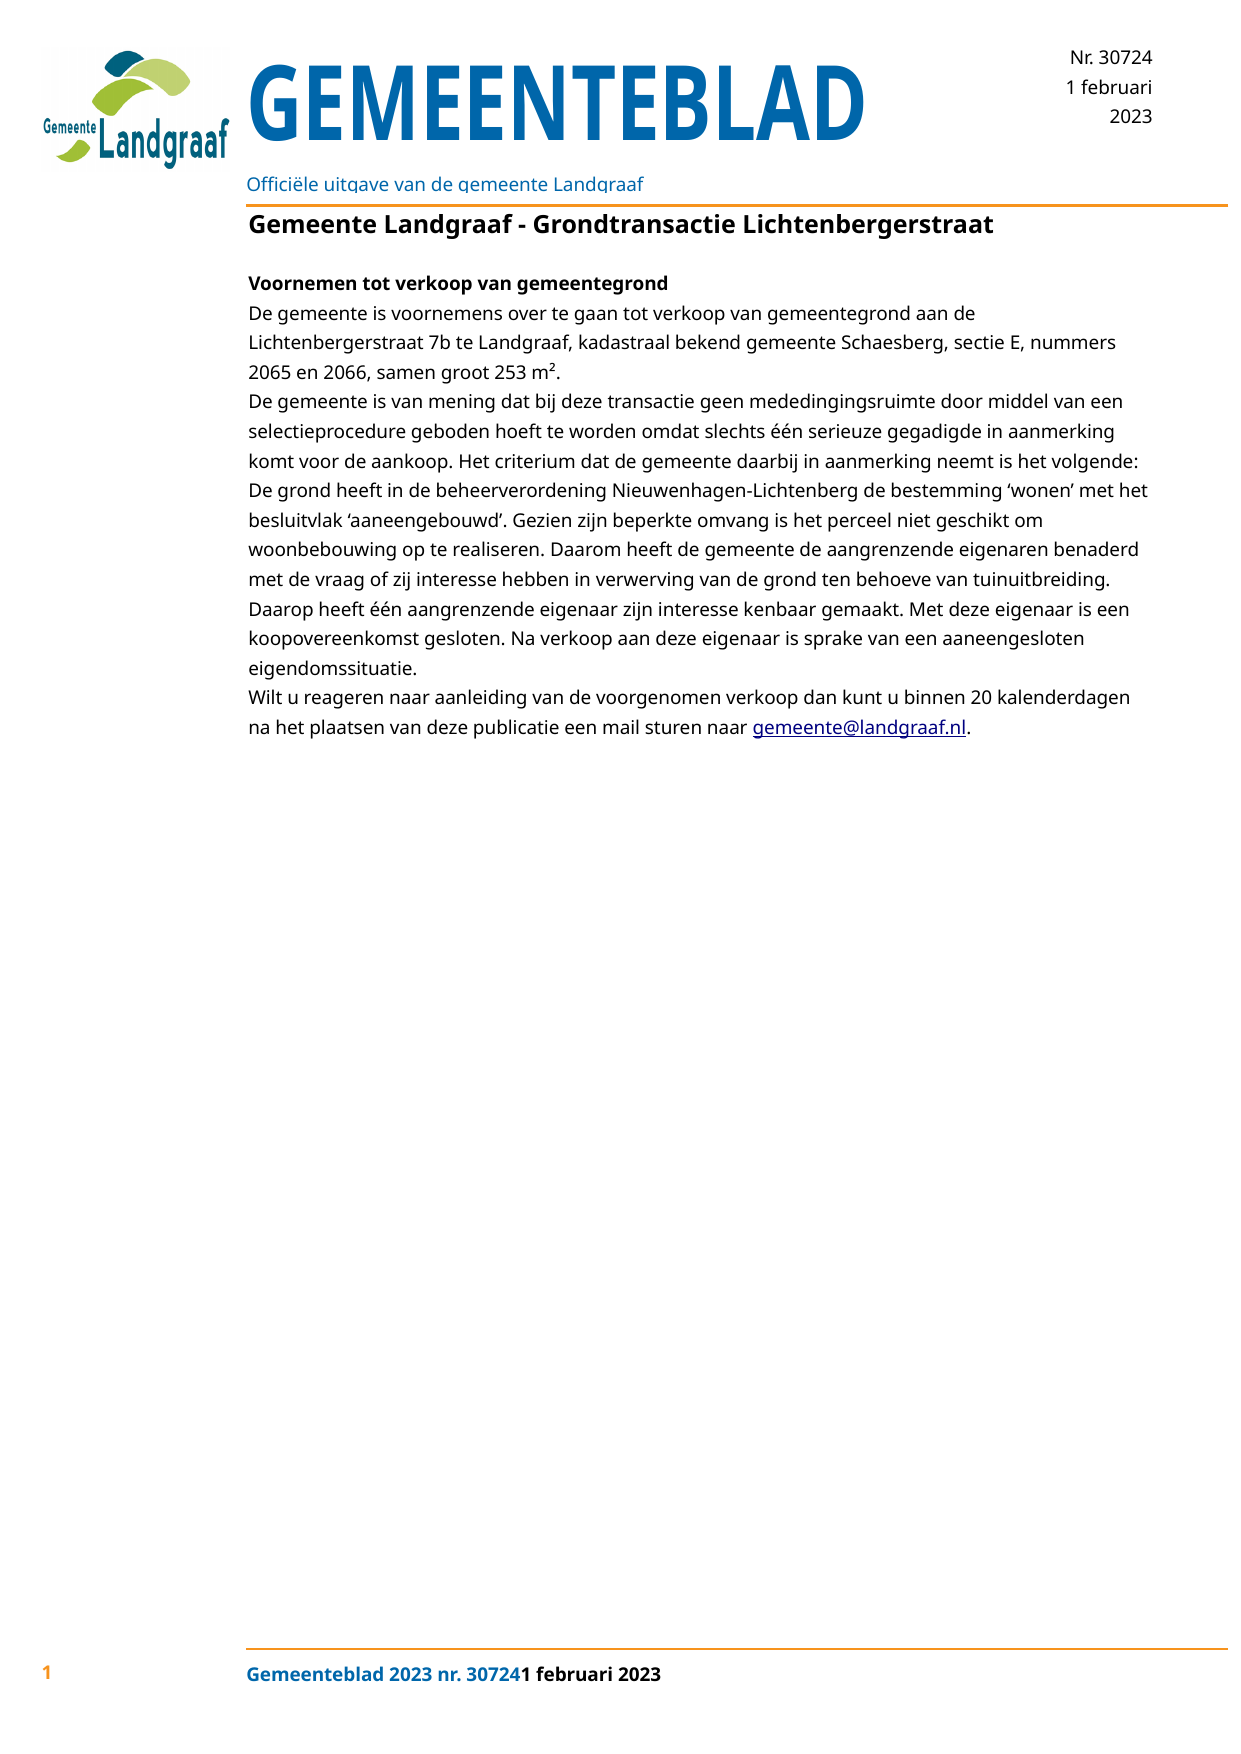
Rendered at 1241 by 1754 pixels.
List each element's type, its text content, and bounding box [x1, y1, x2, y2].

text De gemeente is van mening dat bij deze transactie geen mededingingsruimte door middel van een selectieprocedure geboden hoeft te worden omdat slechts één serieuze gegadigde in aanmerking komt voor de aankoop. Het criterium dat de gemeente daarbij in aanmerking neemt is het volgende: [248, 389, 1152, 473]
text Gemeente Landgraaf - Grondtransactie Lichtenbergerstraat [248, 207, 1152, 241]
text Wilt u reageren naar aanleiding van de voorgenomen verkoop dan kunt u binnen 20 kalenderdagen na het plaatsen van deze publicatie een mail sturen naar gemeente@landgraaf.nl. [248, 684, 1152, 740]
text De grond heeft in de beheerverordening Nieuwenhagen-Lichtenberg de bestemming ‘wonen’ met het besluitvlak ‘aaneengebouwd’. Gezien zijn beperkte omvang is het perceel niet geschikt om woonbebouwing op te realiseren. Daarom heeft de gemeente de aangrenzende eigenaren benaderd met de vraag of zij interesse hebben in verwerving van de grond ten behoeve van tuinuitbreiding. Daarop heeft één aangrenzende eigenaar zijn interesse kenbaar gemaakt. Met deze eigenaar is een koopovereenkomst gesloten. Na verkoop aan deze eigenaar is sprake van een aaneengesloten eigendomssituatie. [248, 477, 1152, 681]
picture [41, 47, 231, 172]
text Voornemen tot verkoop van gemeentegrond [248, 270, 1152, 296]
text De gemeente is voornemens over te gaan tot verkoop van gemeentegrond aan de Lichtenbergerstraat 7b te Landgraaf, kadastraal bekend gemeente Schaesberg, sectie E, nummers 2065 en 2066, samen groot 253 m². [248, 300, 1152, 385]
